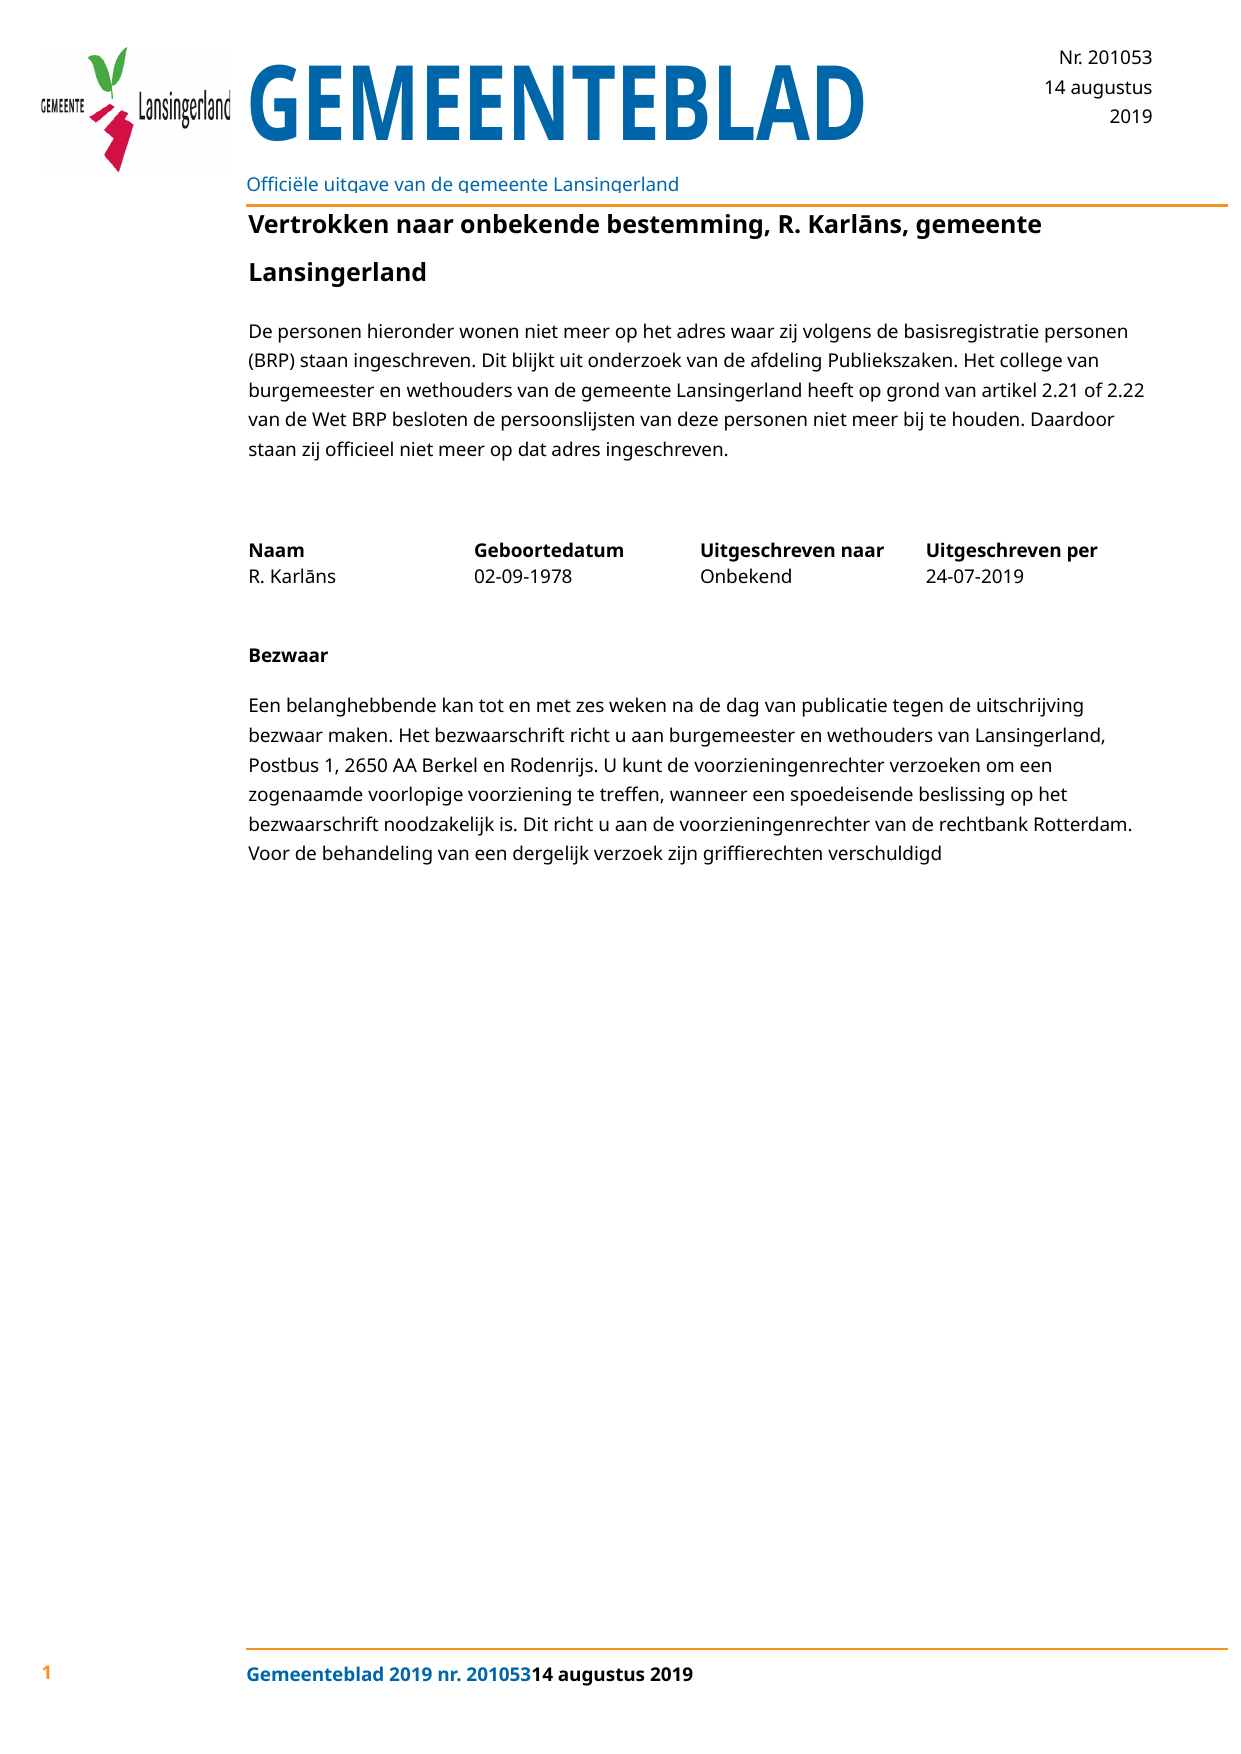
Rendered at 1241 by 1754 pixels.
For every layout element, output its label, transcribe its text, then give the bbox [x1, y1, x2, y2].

table_header Uitgeschreven naar [700, 537, 926, 563]
table_header Geboortedatum [474, 537, 700, 563]
text Bezwaar [248, 642, 1152, 668]
table_cell Onbekend [700, 563, 926, 589]
table_header Naam [248, 537, 474, 563]
table_header Uitgeschreven per [926, 537, 1152, 563]
table_cell 24-07-2019 [926, 563, 1152, 589]
table_cell 02-09-1978 [474, 563, 700, 589]
text Vertrokken naar onbekende bestemming, R. Karlāns, gemeente Lansingerland [248, 207, 1152, 288]
table_cell R. Karlāns [248, 563, 474, 589]
picture [41, 47, 231, 172]
text Een belanghebbende kan tot en met zes weken na de dag van publicatie tegen de uitschrijving bezwaar maken. Het bezwaarschrift richt u aan burgemeester en wethouders van Lansingerland, Postbus 1, 2650 AA Berkel en Rodenrijs. U kunt de voorzieningenrechter verzoeken om een zogenaamde voorlopige voorziening te treffen, wanneer een spoedeisende beslissing op het bezwaarschrift noodzakelijk is. Dit richt u aan de voorzieningenrechter van de rechtbank Rotterdam. Voor de behandeling van een dergelijk verzoek zijn griffierechten verschuldigd [248, 693, 1152, 866]
text De personen hieronder wonen niet meer op het adres waar zij volgens de basisregistratie personen (BRP) staan ingeschreven. Dit blijkt uit onderzoek van de afdeling Publiekszaken. Het college van burgemeester en wethouders van de gemeente Lansingerland heeft op grond van artikel 2.21 of 2.22 van de Wet BRP besloten de persoonslijsten van deze personen niet meer bij te houden. Daardoor staan zij officieel niet meer op dat adres ingeschreven. [248, 318, 1152, 462]
